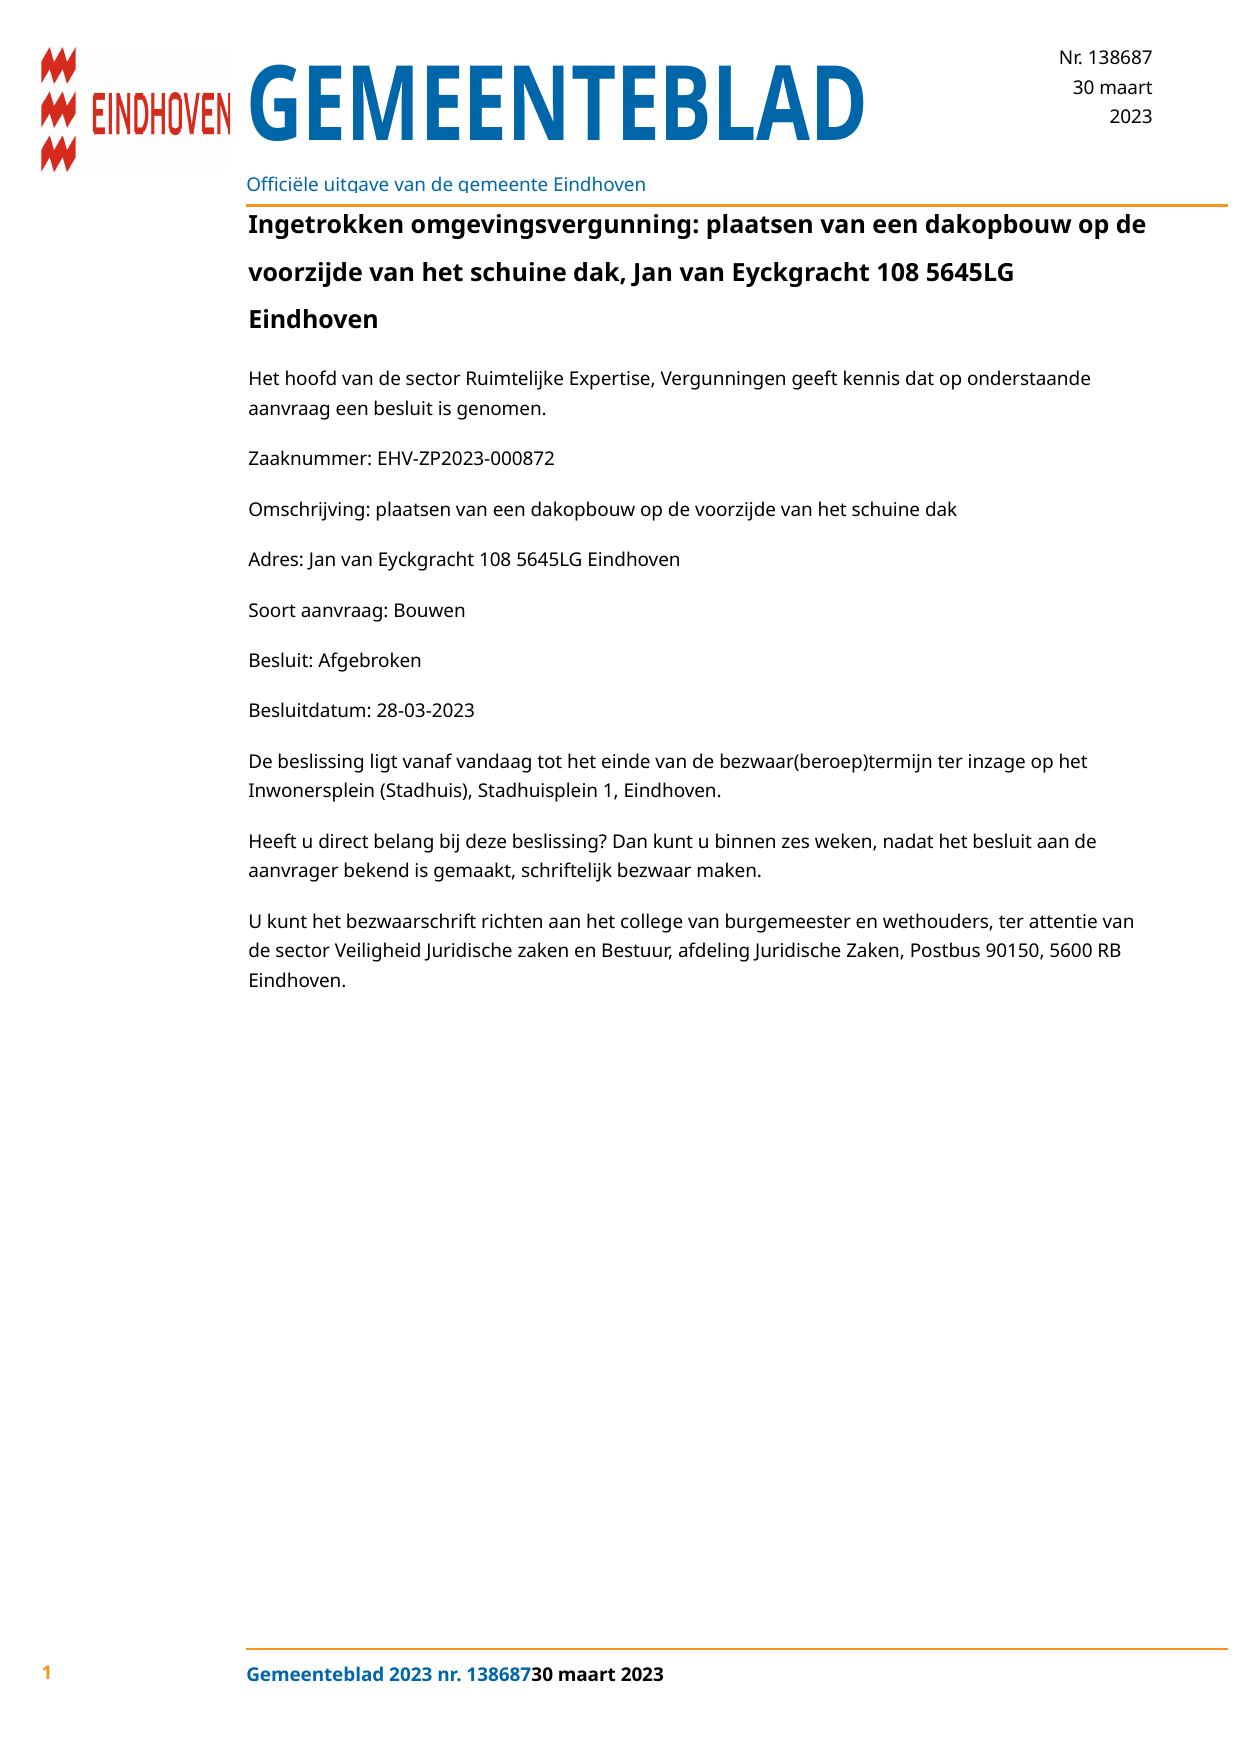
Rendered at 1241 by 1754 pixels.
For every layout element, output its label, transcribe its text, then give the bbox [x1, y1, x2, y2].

text Zaaknummer: EHV-ZP2023-000872 [248, 446, 1152, 471]
picture [41, 47, 231, 172]
text Besluit: Afgebroken [248, 647, 1152, 673]
text Omschrijving: plaatsen van een dakopbouw op de voorzijde van het schuine dak [248, 496, 1152, 522]
text Besluitdatum: 28-03-2023 [248, 698, 1152, 723]
text Het hoofd van de sector Ruimtelijke Expertise, Vergunningen geeft kennis dat op onderstaande aanvraag een besluit is genomen. [248, 366, 1152, 421]
text Soort aanvraag: Bouwen [248, 597, 1152, 622]
text Heeft u direct belang bij deze beslissing? Dan kunt u binnen zes weken, nadat het besluit aan de aanvrager bekend is gemaakt, schriftelijk bezwaar maken. [248, 828, 1152, 883]
text Adres: Jan van Eyckgracht 108 5645LG Eindhoven [248, 546, 1152, 572]
text U kunt het bezwaarschrift richten aan het college van burgemeester en wethouders, ter attentie van de sector Veiligheid Juridische zaken en Bestuur, afdeling Juridische Zaken, Postbus 90150, 5600 RB Eindhoven. [248, 908, 1152, 993]
text Ingetrokken omgevingsvergunning: plaatsen van een dakopbouw op de voorzijde van het schuine dak, Jan van Eyckgracht 108 5645LG Eindhoven [248, 207, 1152, 336]
text De beslissing ligt vanaf vandaag tot het einde van de bezwaar(beroep)termijn ter inzage op het Inwonersplein (Stadhuis), Stadhuisplein 1, Eindhoven. [248, 748, 1152, 803]
